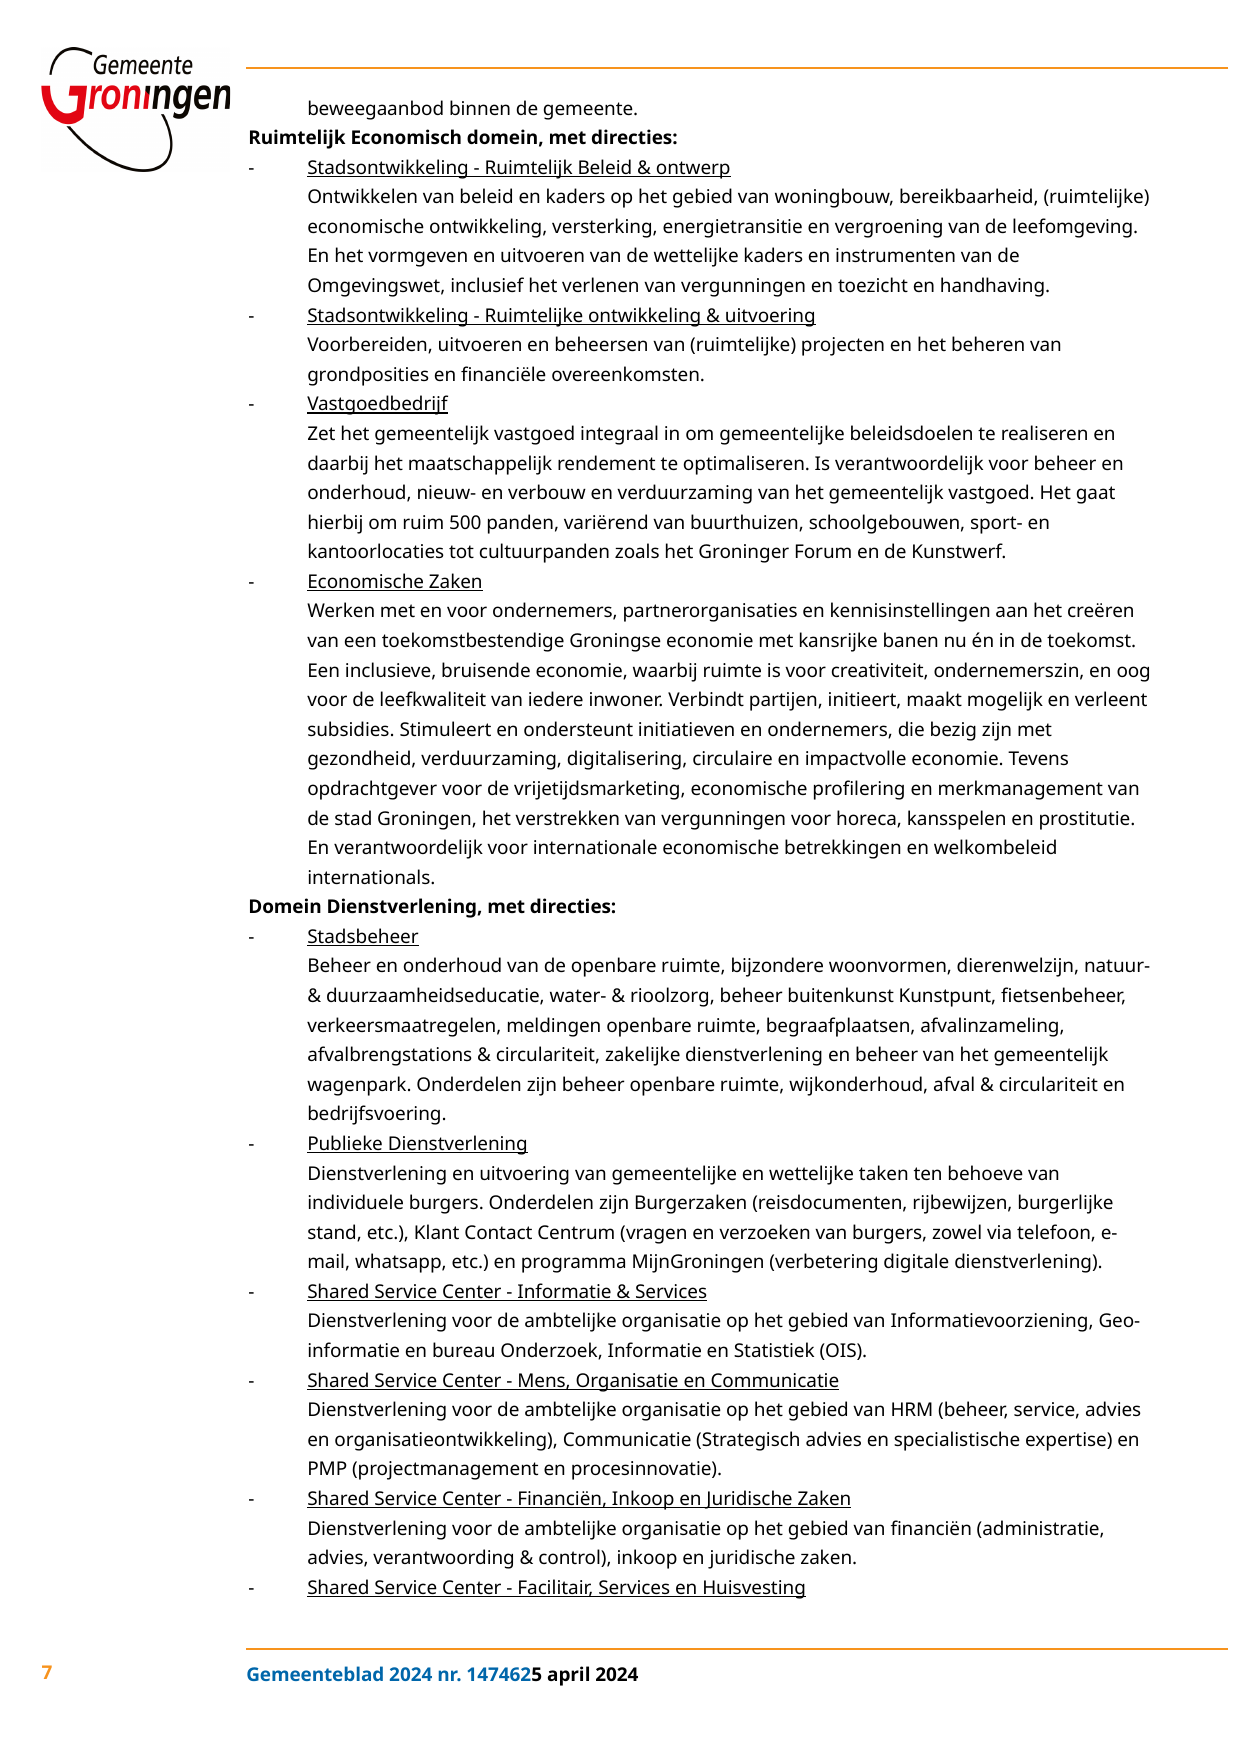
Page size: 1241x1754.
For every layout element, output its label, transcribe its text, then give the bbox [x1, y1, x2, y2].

text Domein Dienstverlening, met directies: [248, 893, 1152, 919]
list Shared Service Center - Mens, Organisatie en Communicatie [248, 1367, 1152, 1393]
list Shared Service Center - Facilitair, Services en Huisvesting [248, 1574, 1152, 1600]
list Vastgoedbedrijf [248, 391, 1152, 416]
list Zet het gemeentelijk vastgoed integraal in om gemeentelijke beleidsdoelen te realiseren en daarbij het maatschappelijk rendement te optimaliseren. Is verantwoordelijk voor beheer en onderhoud, nieuw- en verbouw en verduurzaming van het gemeentelijk vastgoed. Het gaat hierbij om ruim 500 panden, variërend van buurthuizen, schoolgebouwen, sport- en kantoorlocaties tot cultuurpanden zoals het Groninger Forum en de Kunstwerf. [248, 420, 1152, 564]
list Shared Service Center - Informatie & Services [248, 1278, 1152, 1304]
list Shared Service Center - Financiën, Inkoop en Juridische Zaken [248, 1485, 1152, 1511]
list Dienstverlening voor de ambtelijke organisatie op het gebied van Informatievoorziening, Geo-informatie en bureau Onderzoek, Informatie en Statistiek (OIS). [248, 1308, 1152, 1363]
list Ontwikkelen van beleid en kaders op het gebied van woningbouw, bereikbaarheid, (ruimtelijke) economische ontwikkeling, versterking, energietransitie en vergroening van de leefomgeving. En het vormgeven en uitvoeren van de wettelijke kaders en instrumenten van de Omgevingswet, inclusief het verlenen van vergunningen en toezicht en handhaving. [248, 183, 1152, 298]
list Publieke Dienstverlening [248, 1130, 1152, 1156]
picture [41, 47, 231, 172]
list Economische Zaken [248, 568, 1152, 594]
list Stadsontwikkeling - Ruimtelijk Beleid & ontwerp [248, 154, 1152, 180]
list Dienstverlening voor de ambtelijke organisatie op het gebied van financiën (administratie, advies, verantwoording & control), inkoop en juridische zaken. [248, 1515, 1152, 1570]
list Werken met en voor ondernemers, partnerorganisaties en kennisinstellingen aan het creëren van een toekomstbestendige Groningse economie met kansrijke banen nu én in de toekomst. Een inclusieve, bruisende economie, waarbij ruimte is voor creativiteit, ondernemerszin, en oog voor de leefkwaliteit van iedere inwoner. Verbindt partijen, initieert, maakt mogelijk en verleent subsidies. Stimuleert en ondersteunt initiatieven en ondernemers, die bezig zijn met gezondheid, verduurzaming, digitalisering, circulaire en impactvolle economie. Tevens opdrachtgever voor de vrijetijdsmarketing, economische profilering en merkmanagement van de stad Groningen, het verstrekken van vergunningen voor horeca, kansspelen en prostitutie. En verantwoordelijk voor internationale economische betrekkingen en welkombeleid internationals. [248, 598, 1152, 890]
list Beheer en onderhoud van de openbare ruimte, bijzondere woonvormen, dierenwelzijn, natuur- & duurzaamheidseducatie, water- & rioolzorg, beheer buitenkunst Kunstpunt, fietsenbeheer, verkeersmaatregelen, meldingen openbare ruimte, begraafplaatsen, afvalinzameling, afvalbrengstations & circulariteit, zakelijke dienstverlening en beheer van het gemeentelijk wagenpark. Onderdelen zijn beheer openbare ruimte, wijkonderhoud, afval & circulariteit en bedrijfsvoering. [248, 953, 1152, 1126]
list Dienstverlening voor de ambtelijke organisatie op het gebied van HRM (beheer, service, advies en organisatieontwikkeling), Communicatie (Strategisch advies en specialistische expertise) en PMP (projectmanagement en procesinnovatie). [248, 1396, 1152, 1481]
text Ruimtelijk Economisch domein, met directies: [248, 124, 1152, 150]
list Voorbereiden, uitvoeren en beheersen van (ruimtelijke) projecten en het beheren van grondposities en financiële overeenkomsten. [248, 331, 1152, 387]
list beweegaanbod binnen de gemeente. [248, 95, 1152, 121]
list Stadsbeheer [248, 923, 1152, 949]
list Dienstverlening en uitvoering van gemeentelijke en wettelijke taken ten behoeve van individuele burgers. Onderdelen zijn Burgerzaken (reisdocumenten, rijbewijzen, burgerlijke stand, etc.), Klant Contact Centrum (vragen en verzoeken van burgers, zowel via telefoon, e-mail, whatsapp, etc.) en programma MijnGroningen (verbetering digitale dienstverlening). [248, 1160, 1152, 1274]
list Stadsontwikkeling - Ruimtelijke ontwikkeling & uitvoering [248, 302, 1152, 328]
